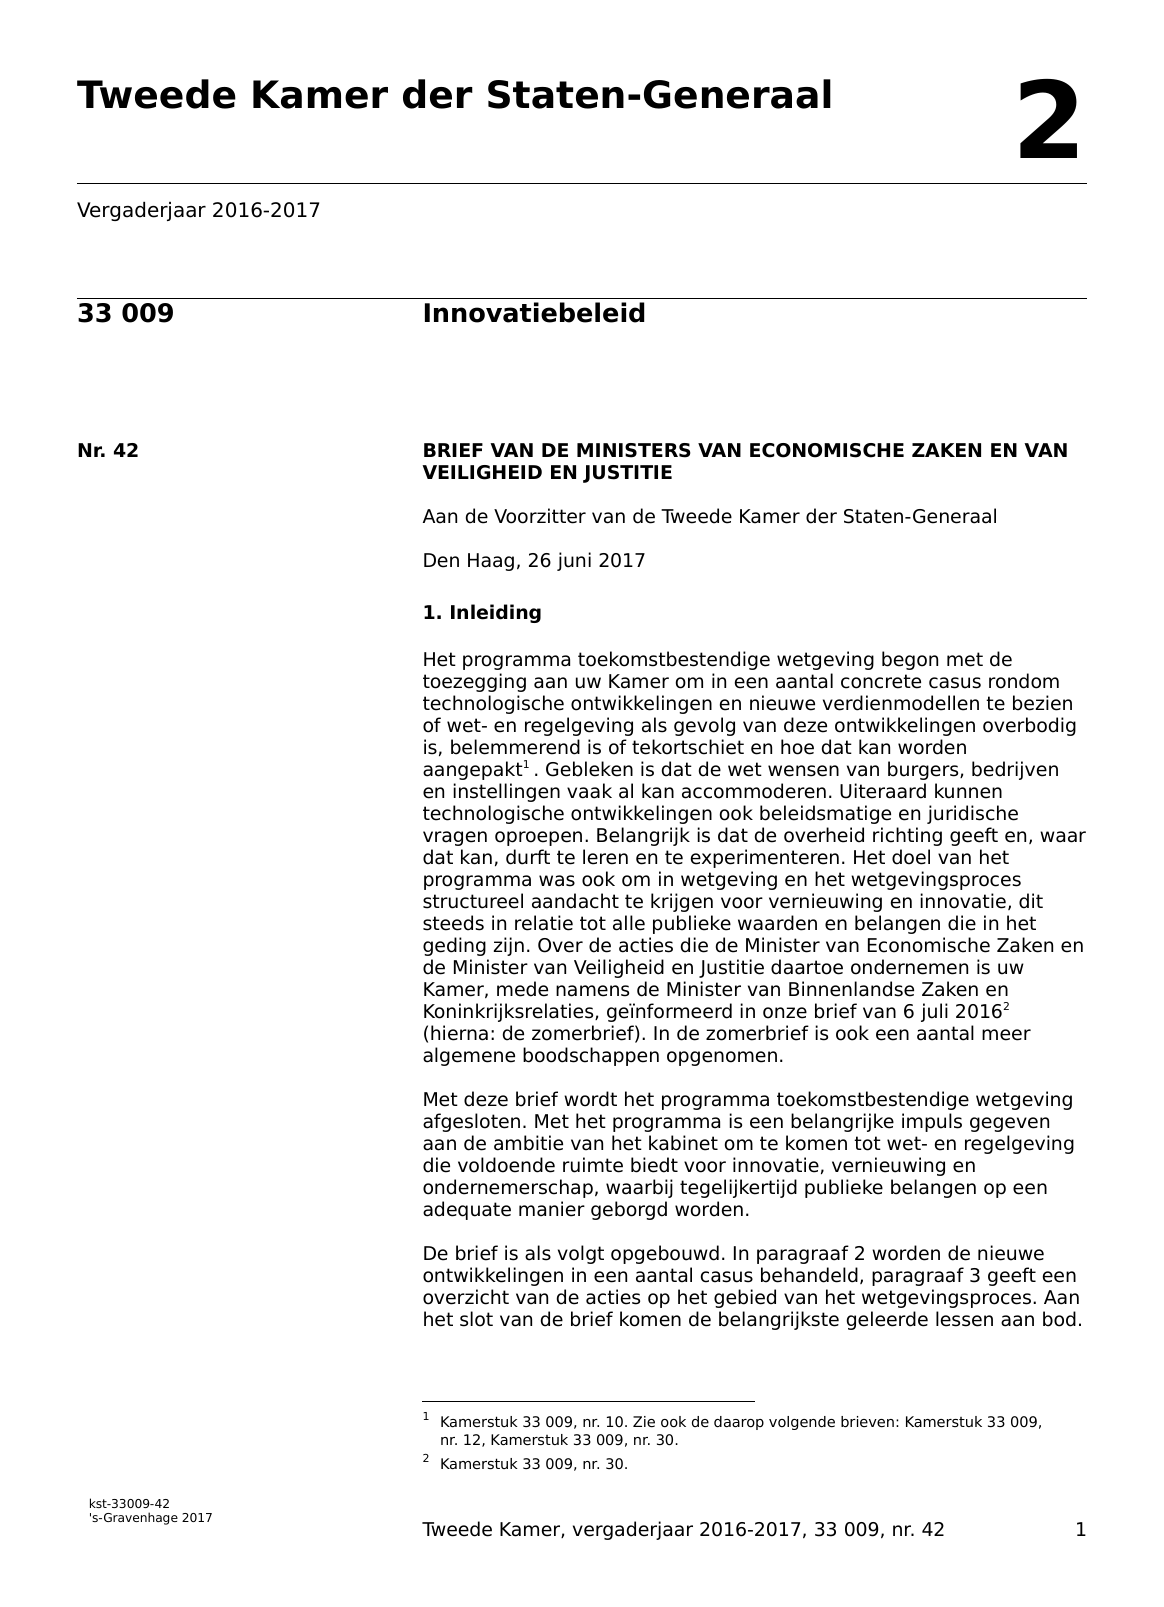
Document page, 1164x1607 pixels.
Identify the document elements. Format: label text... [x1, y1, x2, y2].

table_header 2 [886, 59, 1087, 183]
text kst-33009-42 [88, 1497, 323, 1511]
subtitle 33 009 Innovatiebeleid [77, 299, 1087, 329]
table_header Tweede Kamer der Staten-Generaal [77, 59, 886, 183]
subtitle 1. Inleiding [422, 602, 1087, 624]
table_cell Vergaderjaar 2016-2017 [77, 184, 1087, 298]
subtitle Nr. 42 BRIEF VAN DE MINISTERS VAN ECONOMISCHE ZAKEN EN VAN VEILIGHEID EN JUSTITIE [77, 440, 1087, 484]
text 's-Gravenhage 2017 [88, 1511, 323, 1525]
text Kamerstuk 33 009, nr. 10. Zie ook de daarop volgende brieven: Kamerstuk 33 009, nr. 12, Kamerstuk 33 009, nr. 30. [422, 1410, 1087, 1449]
text Het programma toekomstbestendige wetgeving begon met de toezegging aan uw Kamer om in een aantal concrete casus rondom technologische ontwikkelingen en nieuwe verdienmodellen te bezien of wet- en regelgeving als gevolg van deze ontwikkelingen overbodig is, belemmerend is of tekortschiet en hoe dat kan worden aangepakt. Gebleken is dat de wet wensen van burgers, bedrijven en instellingen vaak al kan accommoderen. Uiteraard kunnen technologische ontwikkelingen ook beleidsmatige en juridische vragen oproepen. Belangrijk is dat de overheid richting geeft en, waar dat kan, durft te leren en te experimenteren. Het doel van het programma was ook om in wetgeving en het wetgevingsproces structureel aandacht te krijgen voor vernieuwing en innovatie, dit steeds in relatie tot alle publieke waarden en belangen die in het geding zijn. Over de acties die de Minister van Economische Zaken en de Minister van Veiligheid en Justitie daartoe ondernemen is uw Kamer, mede namens de Minister van Binnenlandse Zaken en Koninkrijksrelaties, geïnformeerd in onze brief van 6 juli 2016 (hierna: de zomerbrief). In de zomerbrief is ook een aantal meer algemene boodschappen opgenomen. [422, 649, 1087, 1067]
text Den Haag, 26 juni 2017 [422, 550, 1087, 572]
text Aan de Voorzitter van de Tweede Kamer der Staten-Generaal [422, 506, 1087, 528]
text Kamerstuk 33 009, nr. 30. [422, 1452, 1087, 1474]
text De brief is als volgt opgebouwd. In paragraaf 2 worden de nieuwe ontwikkelingen in een aantal casus behandeld, paragraaf 3 geeft een overzicht van de acties op het gebied van het wetgevingsproces. Aan het slot van de brief komen de belangrijkste geleerde lessen aan bod. [422, 1243, 1087, 1331]
text Met deze brief wordt het programma toekomstbestendige wetgeving afgesloten. Met het programma is een belangrijke impuls gegeven aan de ambitie van het kabinet om te komen tot wet- en regelgeving die voldoende ruimte biedt voor innovatie, vernieuwing en ondernemerschap, waarbij tegelijkertijd publieke belangen op een adequate manier geborgd worden. [422, 1089, 1087, 1221]
